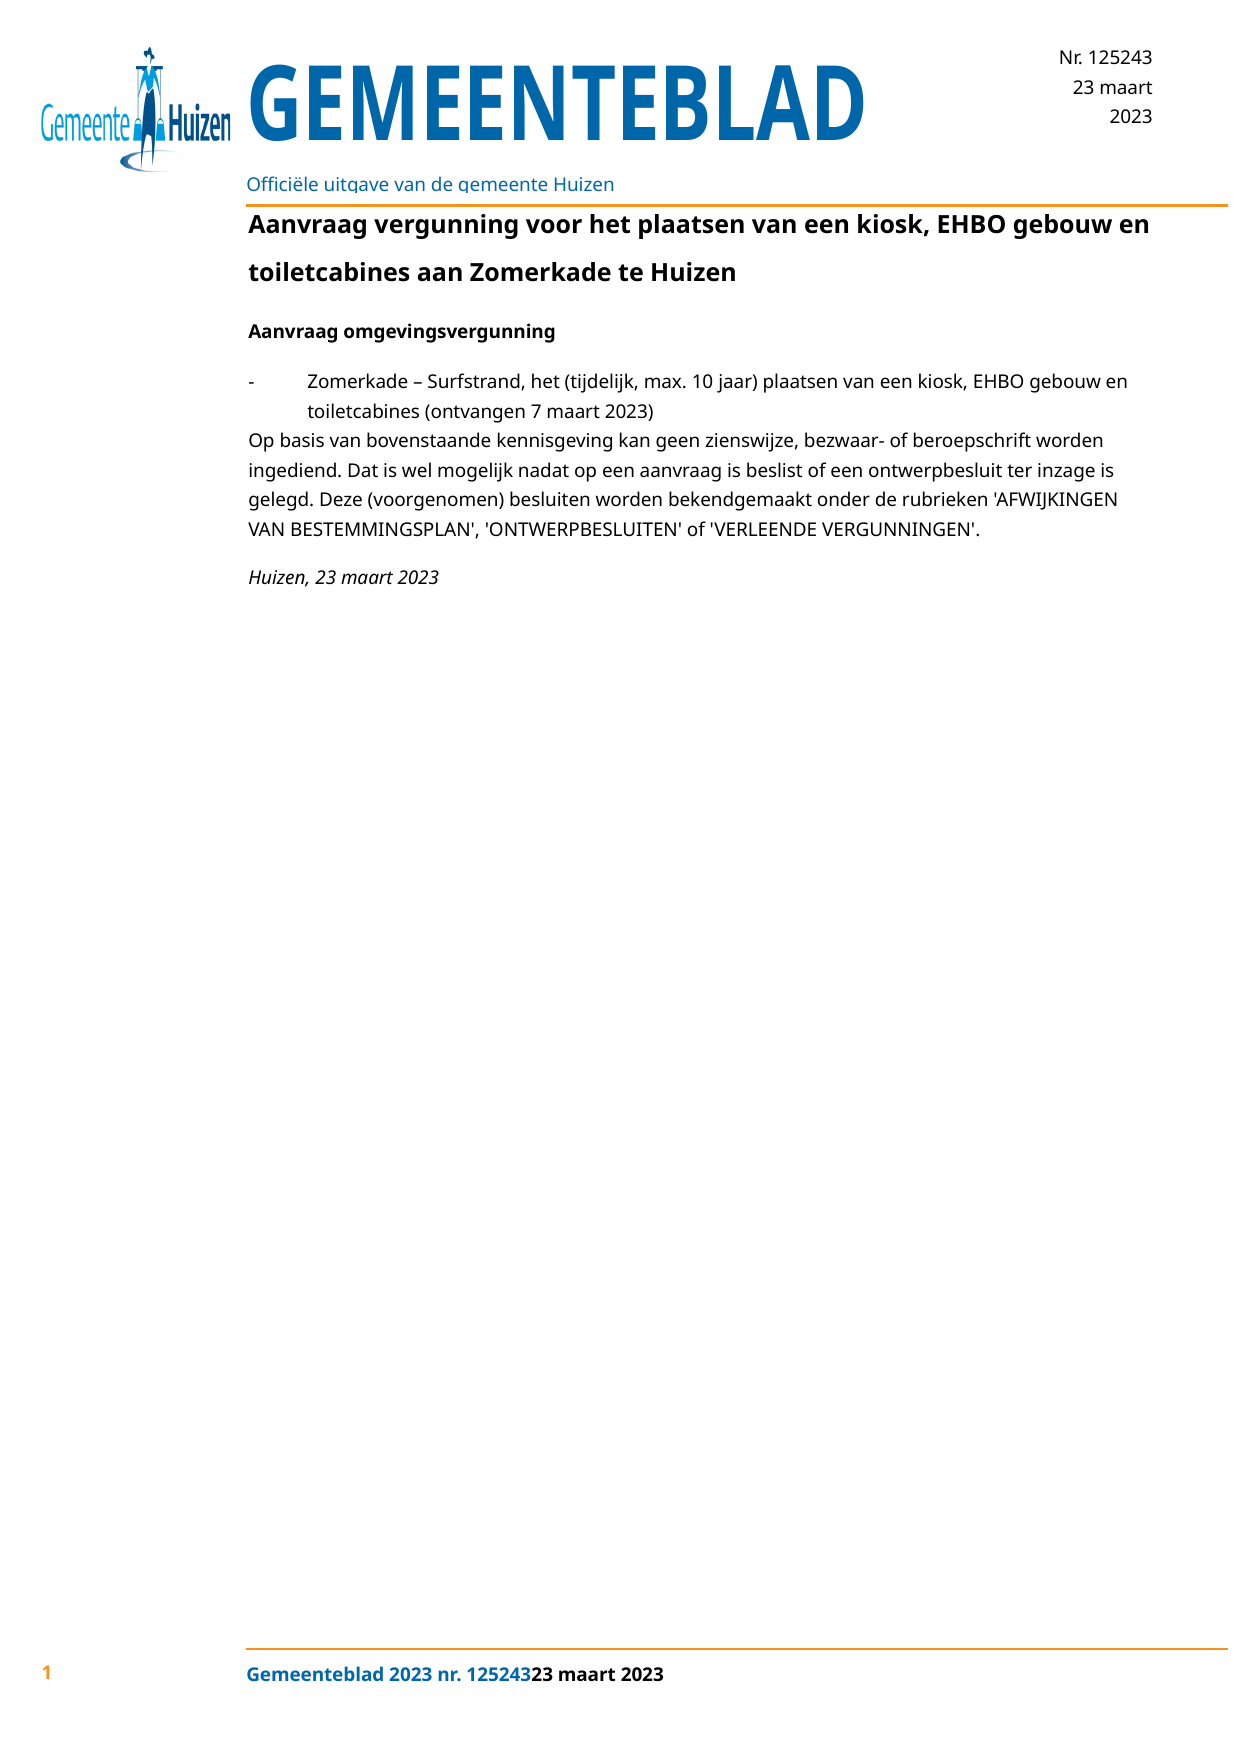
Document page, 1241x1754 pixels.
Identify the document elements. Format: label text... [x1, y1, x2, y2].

text Op basis van bovenstaande kennisgeving kan geen zienswijze, bezwaar- of beroepschrift worden ingediend. Dat is wel mogelijk nadat op een aanvraag is beslist of een ontwerpbesluit ter inzage is gelegd. Deze (voorgenomen) besluiten worden bekendgemaakt onder de rubrieken 'AFWIJKINGEN VAN BESTEMMINGSPLAN', 'ONTWERPBESLUITEN' of 'VERLEENDE VERGUNNINGEN'. [248, 427, 1152, 542]
text Aanvraag vergunning voor het plaatsen van een kiosk, EHBO gebouw en toiletcabines aan Zomerkade te Huizen [248, 207, 1152, 288]
picture [41, 47, 231, 172]
text Aanvraag omgevingsvergunning [248, 318, 1152, 344]
list Zomerkade – Surfstrand, het (tijdelijk, max. 10 jaar) plaatsen van een kiosk, EHBO gebouw en toiletcabines (ontvangen 7 maart 2023) [248, 368, 1152, 424]
text Huizen, 23 maart 2023 [248, 564, 1152, 590]
